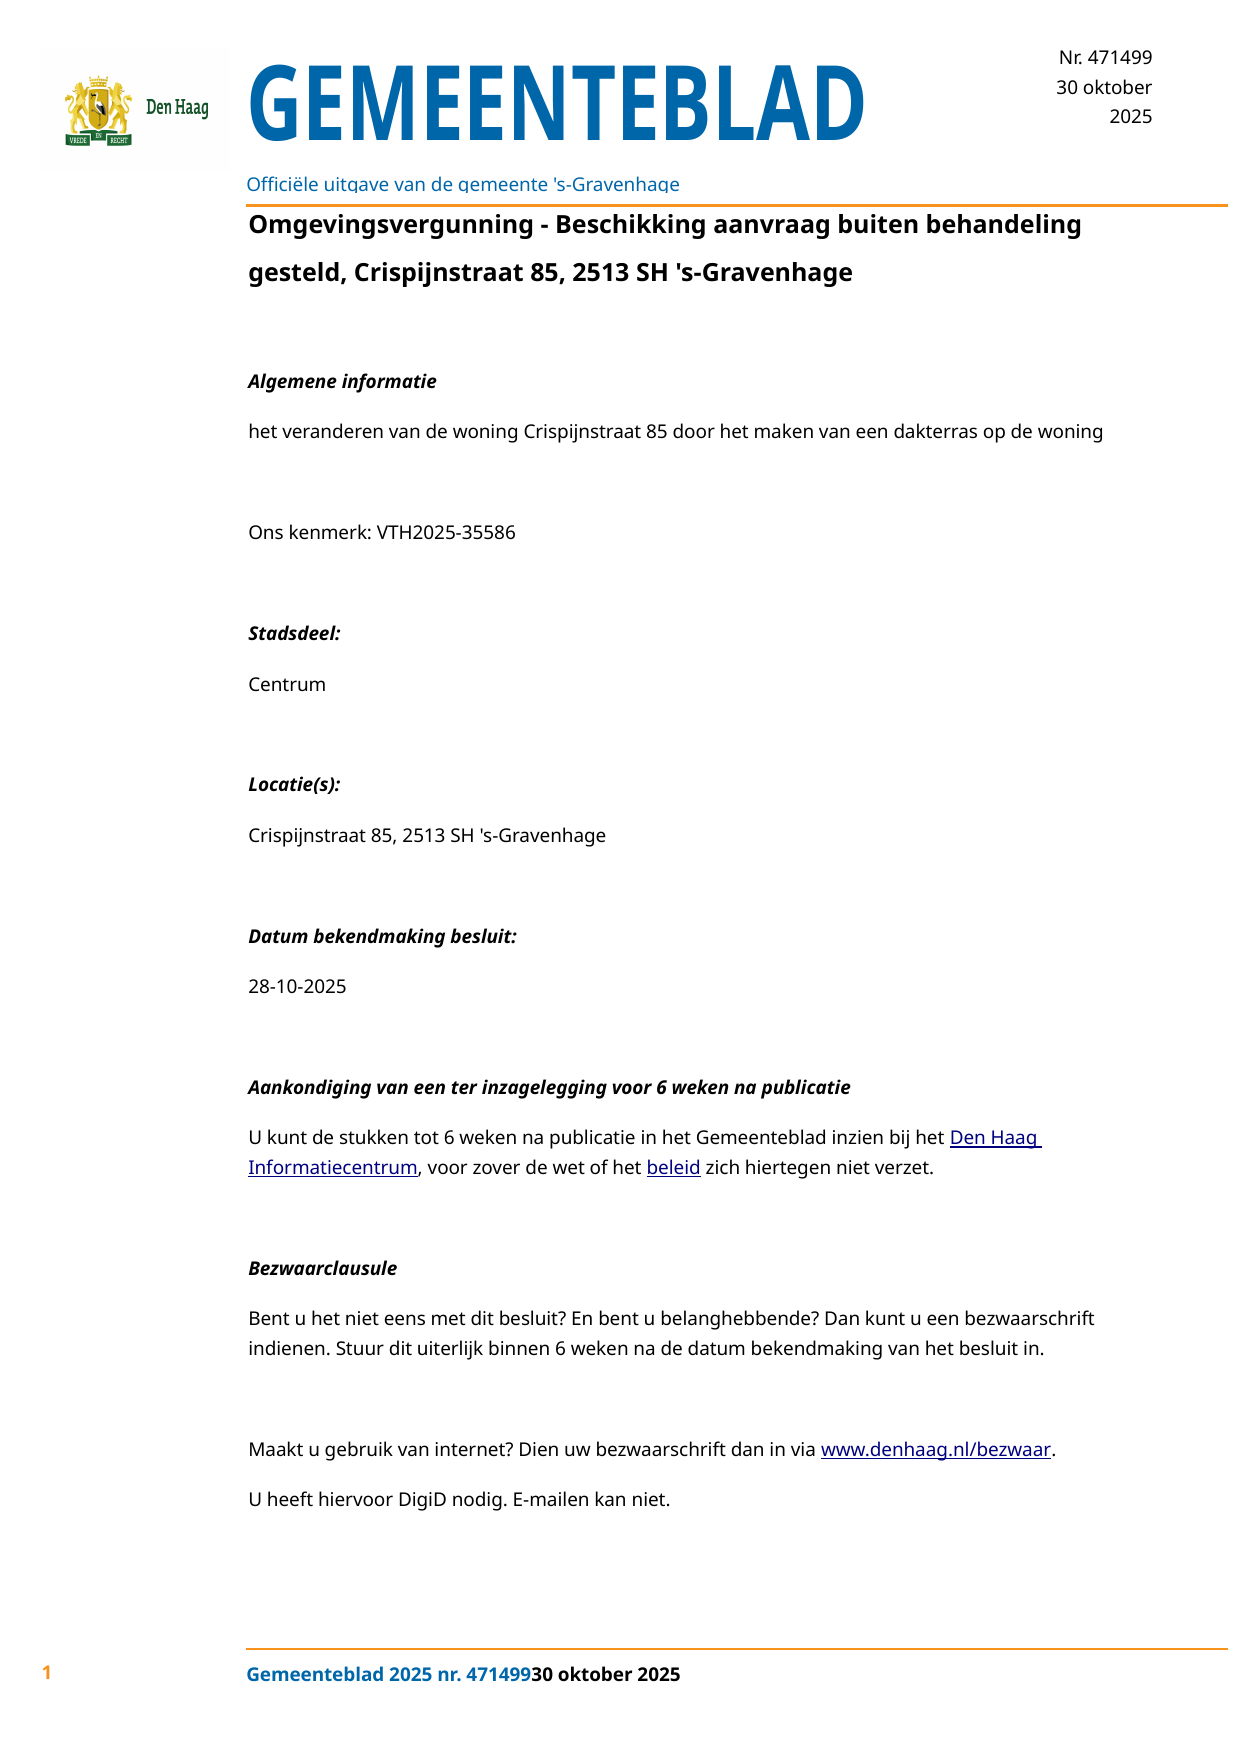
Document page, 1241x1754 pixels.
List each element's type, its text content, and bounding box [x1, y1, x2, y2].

text Maakt u gebruik van internet? Dien uw bezwaarschrift dan in via www.denhaag.nl/bezwaar. [248, 1436, 1152, 1462]
text Crispijnstraat 85, 2513 SH 's-Gravenhage [248, 822, 1152, 848]
text Omgevingsvergunning - Beschikking aanvraag buiten behandeling gesteld, Crispijnstraat 85, 2513 SH 's-Gravenhage [248, 207, 1152, 288]
text Algemene informatie [248, 368, 1152, 394]
text Centrum [248, 671, 1152, 697]
text Datum bekendmaking besluit: [248, 923, 1152, 949]
text U kunt de stukken tot 6 weken na publicatie in het Gemeenteblad inzien bij het Den Haag Informatiecentrum, voor zover de wet of het beleid zich hiertegen niet verzet. [248, 1124, 1152, 1180]
text Ons kenmerk: VTH2025-35586 [248, 519, 1152, 545]
text Aankondiging van een ter inzagelegging voor 6 weken na publicatie [248, 1074, 1152, 1100]
picture [41, 47, 231, 172]
text het veranderen van de woning Crispijnstraat 85 door het maken van een dakterras op de woning [248, 419, 1152, 444]
text 28-10-2025 [248, 973, 1152, 999]
text U heeft hiervoor DigiD nodig. E-mailen kan niet. [248, 1486, 1152, 1512]
text Bezwaarclausule [248, 1255, 1152, 1281]
text Bent u het niet eens met dit besluit? En bent u belanghebbende? Dan kunt u een bezwaarschrift indienen. Stuur dit uiterlijk binnen 6 weken na de datum bekendmaking van het besluit in. [248, 1305, 1152, 1361]
text Stadsdeel: [248, 620, 1152, 646]
text Locatie(s): [248, 772, 1152, 797]
